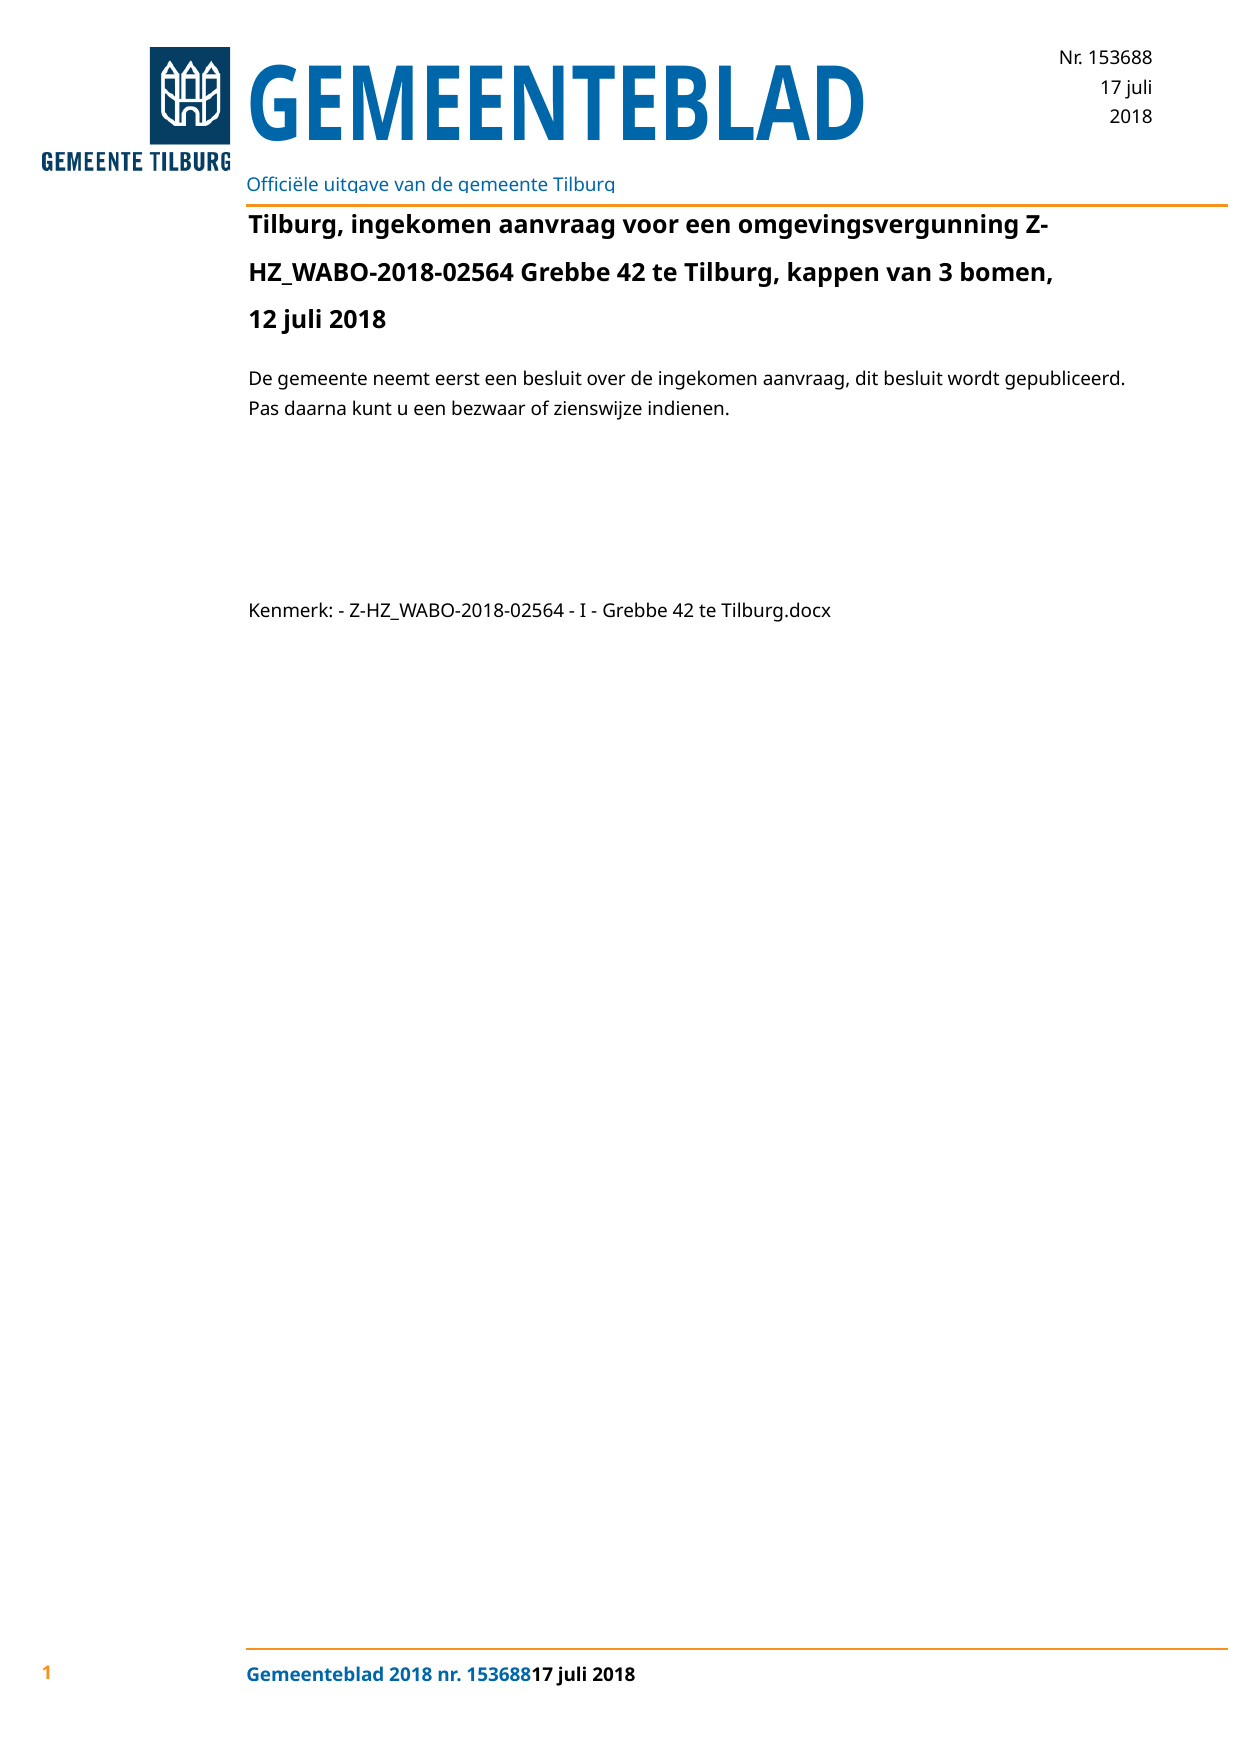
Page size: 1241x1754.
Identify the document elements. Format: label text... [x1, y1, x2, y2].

text De gemeente neemt eerst een besluit over de ingekomen aanvraag, dit besluit wordt gepubliceerd. Pas daarna kunt u een bezwaar of zienswijze indienen. [248, 366, 1152, 421]
picture [41, 47, 231, 172]
text Tilburg, ingekomen aanvraag voor een omgevingsvergunning Z-HZ_WABO-2018-02564 Grebbe 42 te Tilburg, kappen van 3 bomen, 12 juli 2018 [248, 207, 1152, 336]
text Kenmerk: - Z-HZ_WABO-2018-02564 - I - Grebbe 42 te Tilburg.docx [248, 597, 1152, 622]
